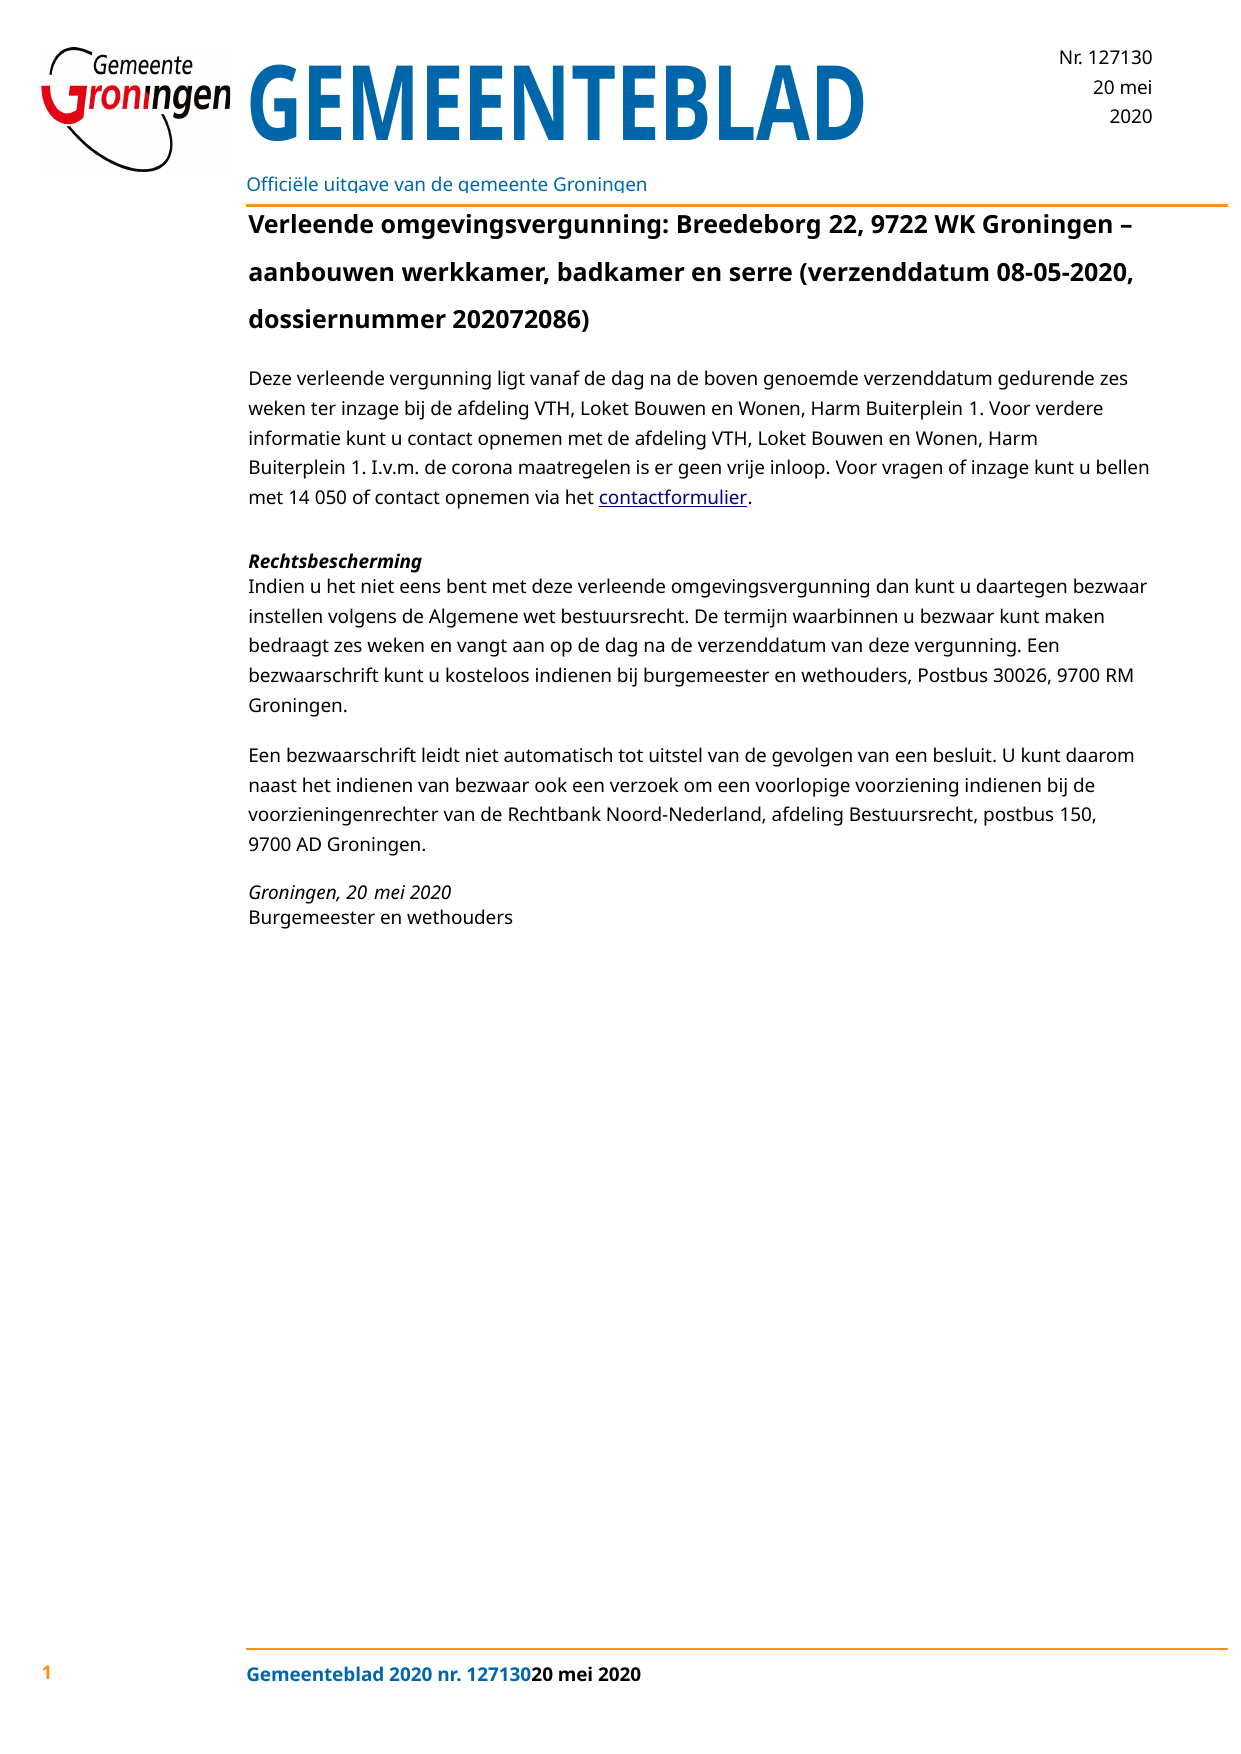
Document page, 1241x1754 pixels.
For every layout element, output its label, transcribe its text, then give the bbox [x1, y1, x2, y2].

text Verleende omgevingsvergunning: Breedeborg 22, 9722 WK Groningen – aanbouwen werkkamer, badkamer en serre (verzenddatum 08-05-2020, dossiernummer 202072086) [248, 207, 1152, 336]
text Burgemeester en wethouders [248, 904, 1152, 930]
text Rechtsbescherming [248, 548, 1152, 573]
text Deze verleende vergunning ligt vanaf de dag na de boven genoemde verzenddatum gedurende zes weken ter inzage bij de afdeling VTH, Loket Bouwen en Wonen, Harm Buiterplein 1. Voor verdere informatie kunt u contact opnemen met de afdeling VTH, Loket Bouwen en Wonen, Harm Buiterplein 1. I.v.m. de corona maatregelen is er geen vrije inloop. Voor vragen of inzage kunt u bellen met 14 050 of contact opnemen via het contactformulier. [248, 366, 1152, 509]
text Een bezwaarschrift leidt niet automatisch tot uitstel van de gevolgen van een besluit. U kunt daarom naast het indienen van bezwaar ook een verzoek om een voorlopige voorziening indienen bij de voorzieningenrechter van de Rechtbank Noord-Nederland, afdeling Bestuursrecht, postbus 150, 9700 AD Groningen. [248, 742, 1152, 857]
text Groningen, 20 mei 2020 [248, 879, 1152, 904]
picture [41, 47, 231, 172]
text Indien u het niet eens bent met deze verleende omgevingsvergunning dan kunt u daartegen bezwaar instellen volgens de Algemene wet bestuursrecht. De termijn waarbinnen u bezwaar kunt maken bedraagt zes weken en vangt aan op de dag na de verzenddatum van deze vergunning. Een bezwaarschrift kunt u kosteloos indienen bij burgemeester en wethouders, Postbus 30026, 9700 RM Groningen. [248, 573, 1152, 718]
